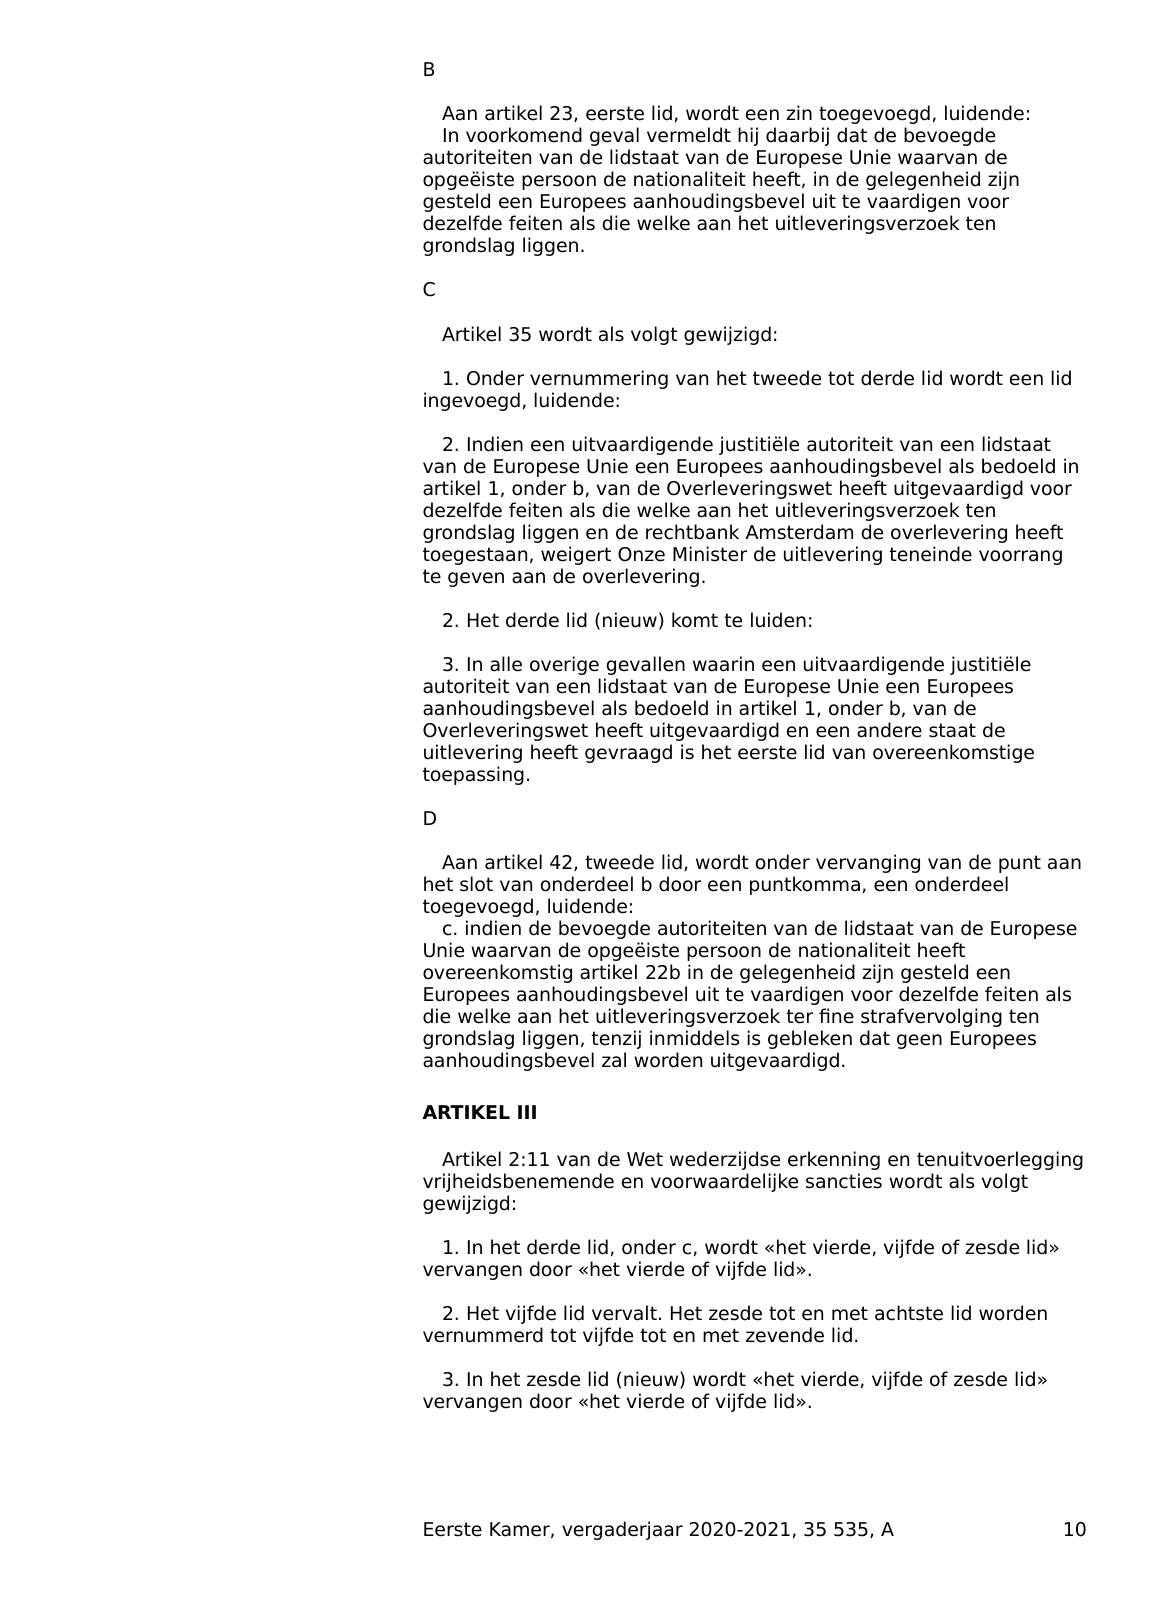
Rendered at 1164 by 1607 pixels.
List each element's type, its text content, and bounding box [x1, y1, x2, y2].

text Artikel 35 wordt als volgt gewijzigd: [422, 323, 1087, 345]
text Artikel 2:11 van de Wet wederzijdse erkenning en tenuitvoerlegging vrijheidsbenemende en voorwaardelijke sancties wordt als volgt gewijzigd: [422, 1149, 1087, 1215]
text 1. Onder vernummering van het tweede tot derde lid wordt een lid ingevoegd, luidende: [422, 368, 1087, 412]
text In voorkomend geval vermeldt hij daarbij dat de bevoegde autoriteiten van de lidstaat van de Europese Unie waarvan de opgeëiste persoon de nationaliteit heeft, in de gelegenheid zijn gesteld een Europees aanhoudingsbevel uit te vaardigen voor dezelfde feiten als die welke aan het uitleveringsverzoek ten grondslag liggen. [422, 125, 1087, 257]
text C [422, 279, 1087, 301]
text 3. In het zesde lid (nieuw) wordt «het vierde, vijfde of zesde lid» vervangen door «het vierde of vijfde lid». [422, 1369, 1087, 1413]
text Aan artikel 23, eerste lid, wordt een zin toegevoegd, luidende: [422, 103, 1087, 125]
subtitle ARTIKEL III [422, 1102, 1087, 1124]
text 1. In het derde lid, onder c, wordt «het vierde, vijfde of zesde lid» vervangen door «het vierde of vijfde lid». [422, 1237, 1087, 1281]
text 2. Het derde lid (nieuw) komt te luiden: [422, 610, 1087, 632]
text 3. In alle overige gevallen waarin een uitvaardigende justitiële autoriteit van een lidstaat van de Europese Unie een Europees aanhoudingsbevel als bedoeld in artikel 1, onder b, van de Overleveringswet heeft uitgevaardigd en een andere staat de uitlevering heeft gevraagd is het eerste lid van overeenkomstige toepassing. [422, 654, 1087, 786]
text D [422, 808, 1087, 830]
text c. indien de bevoegde autoriteiten van de lidstaat van de Europese Unie waarvan de opgeëiste persoon de nationaliteit heeft overeenkomstig artikel 22b in de gelegenheid zijn gesteld een Europees aanhoudingsbevel uit te vaardigen voor dezelfde feiten als die welke aan het uitleveringsverzoek ter fine strafvervolging ten grondslag liggen, tenzij inmiddels is gebleken dat geen Europees aanhoudingsbevel zal worden uitgevaardigd. [422, 918, 1087, 1072]
text 2. Het vijfde lid vervalt. Het zesde tot en met achtste lid worden vernummerd tot vijfde tot en met zevende lid. [422, 1303, 1087, 1347]
text 2. Indien een uitvaardigende justitiële autoriteit van een lidstaat van de Europese Unie een Europees aanhoudingsbevel als bedoeld in artikel 1, onder b, van de Overleveringswet heeft uitgevaardigd voor dezelfde feiten als die welke aan het uitleveringsverzoek ten grondslag liggen en de rechtbank Amsterdam de overlevering heeft toegestaan, weigert Onze Minister de uitlevering teneinde voorrang te geven aan de overlevering. [422, 434, 1087, 588]
text Aan artikel 42, tweede lid, wordt onder vervanging van de punt aan het slot van onderdeel b door een puntkomma, een onderdeel toegevoegd, luidende: [422, 852, 1087, 918]
text B [422, 59, 1087, 81]
